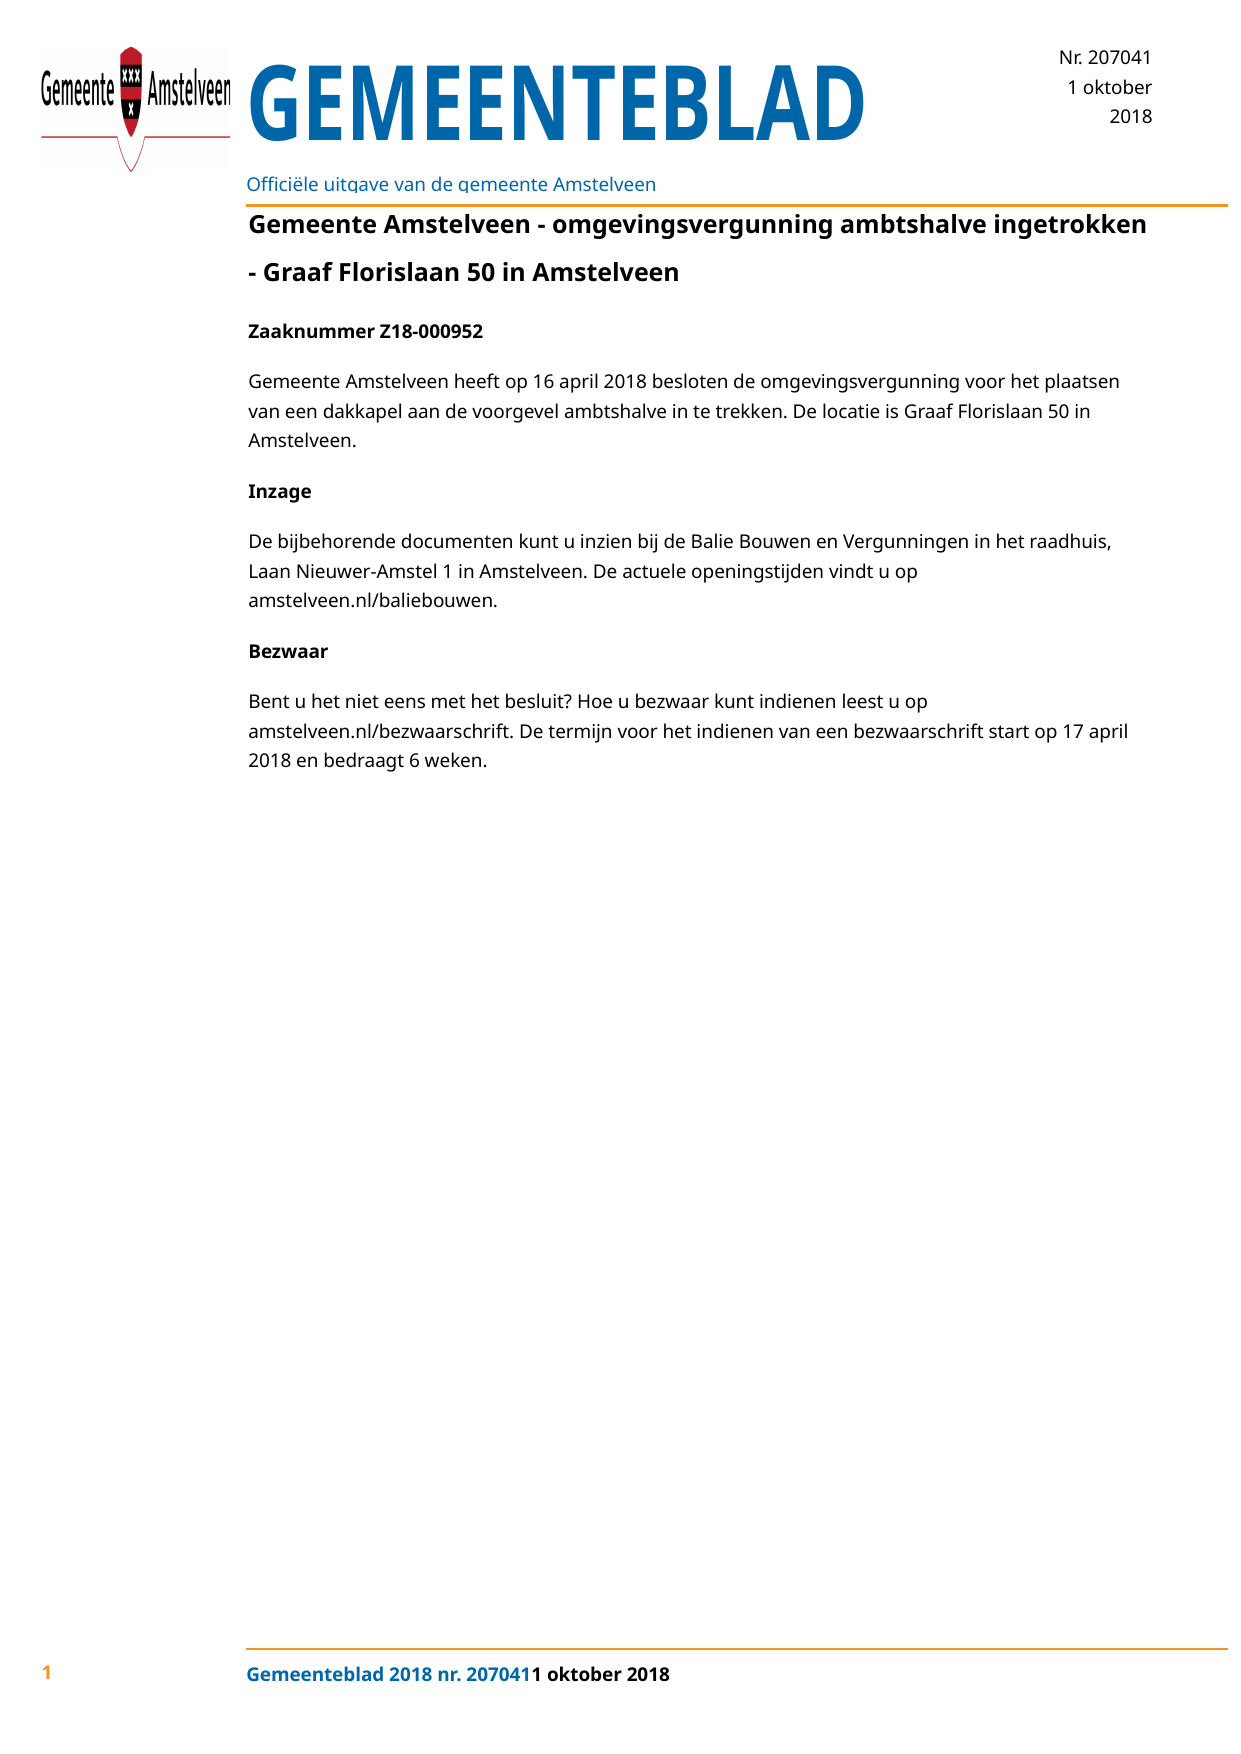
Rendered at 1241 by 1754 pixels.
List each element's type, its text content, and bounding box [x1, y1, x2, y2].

text Inzage [248, 478, 1152, 504]
text Bezwaar [248, 638, 1152, 664]
text Bent u het niet eens met het besluit? Hoe u bezwaar kunt indienen leest u op amstelveen.nl/bezwaarschrift. De termijn voor het indienen van een bezwaarschrift start op 17 april 2018 en bedraagt 6 weken. [248, 688, 1152, 773]
text Gemeente Amstelveen heeft op 16 april 2018 besloten de omgevingsvergunning voor het plaatsen van een dakkapel aan de voorgevel ambtshalve in te trekken. De locatie is Graaf Florislaan 50 in Amstelveen. [248, 368, 1152, 453]
picture [41, 47, 231, 172]
text Gemeente Amstelveen - omgevingsvergunning ambtshalve ingetrokken - Graaf Florislaan 50 in Amstelveen [248, 207, 1152, 288]
text De bijbehorende documenten kunt u inzien bij de Balie Bouwen en Vergunningen in het raadhuis, Laan Nieuwer-Amstel 1 in Amstelveen. De actuele openingstijden vindt u op amstelveen.nl/baliebouwen. [248, 528, 1152, 613]
text Zaaknummer Z18-000952 [248, 318, 1152, 344]
